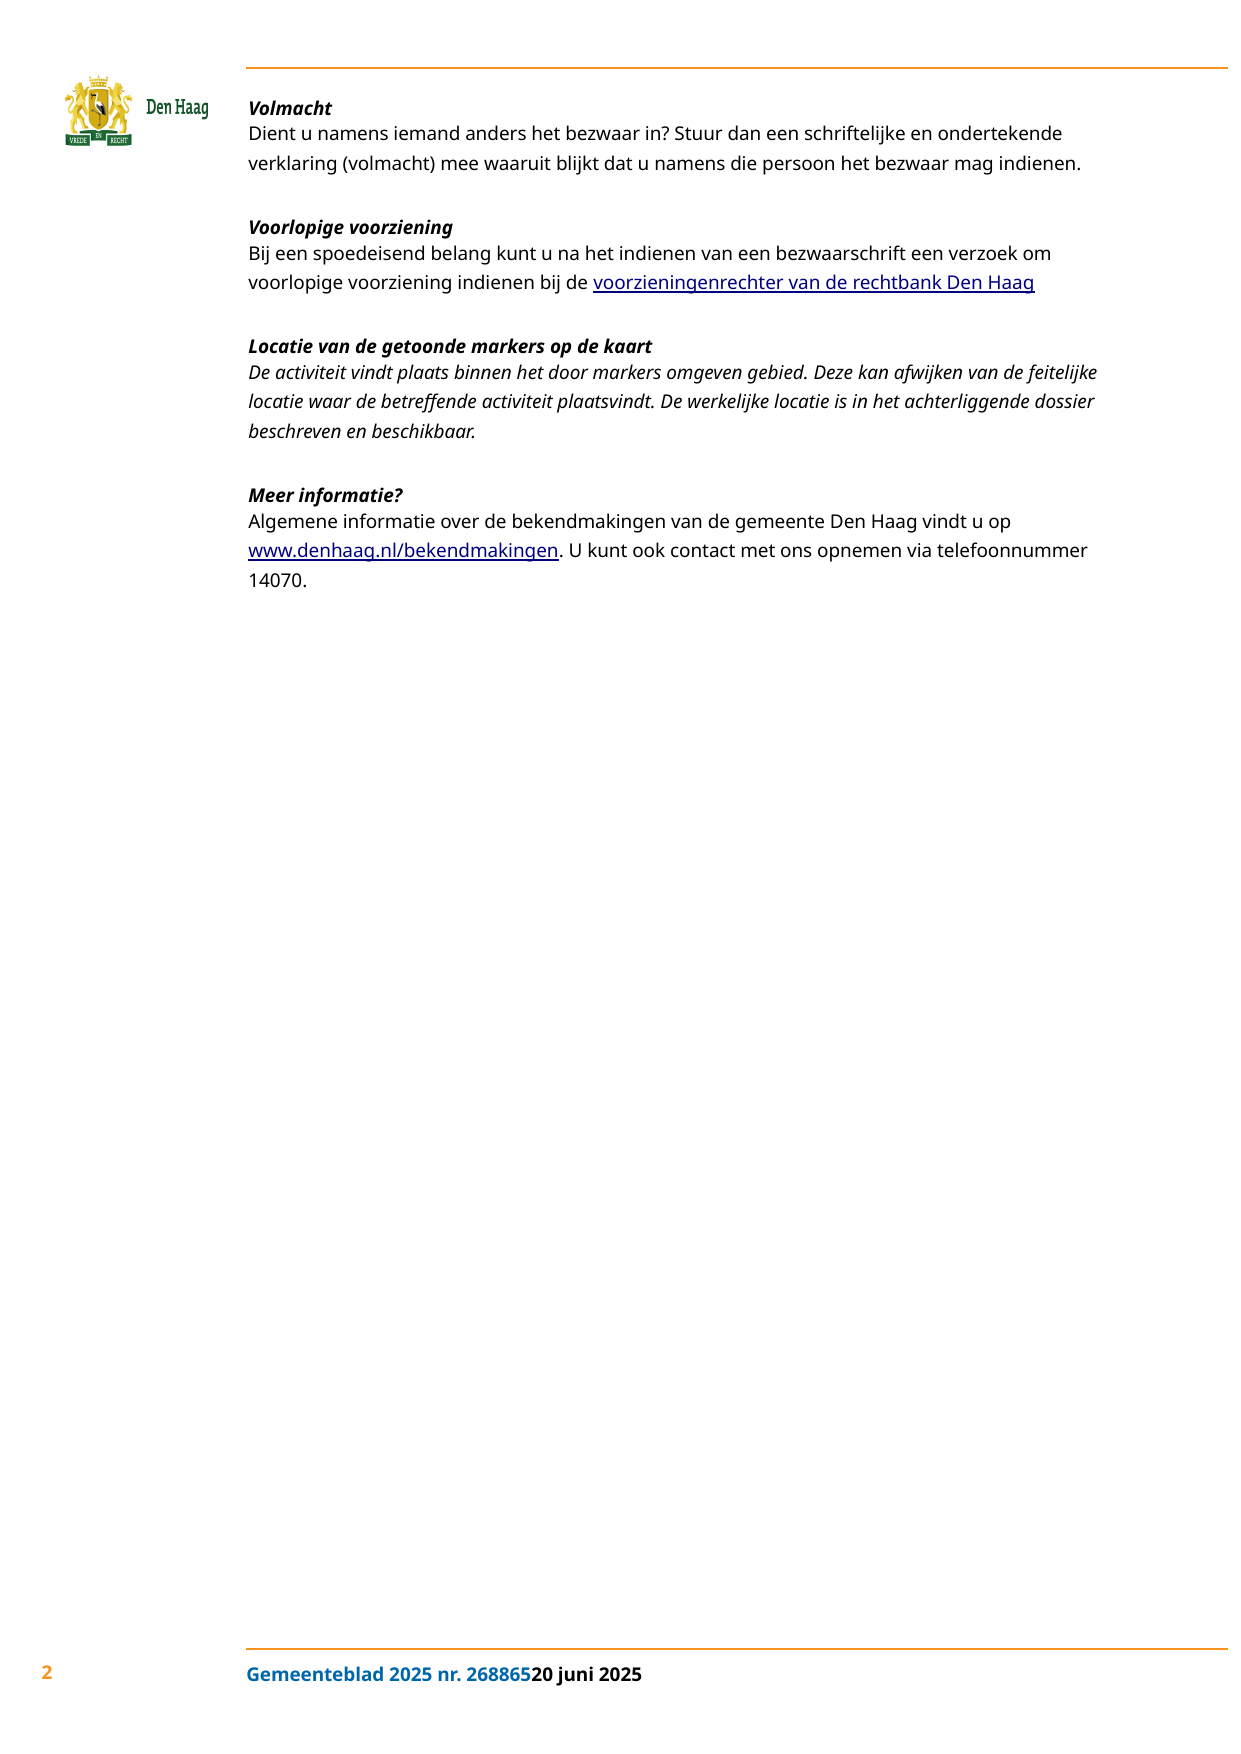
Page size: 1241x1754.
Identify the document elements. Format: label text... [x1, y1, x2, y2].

picture [41, 47, 231, 172]
text Bij een spoedeisend belang kunt u na het indienen van een bezwaarschrift een verzoek om voorlopige voorziening indienen bij de voorzieningenrechter van de rechtbank Den Haag [248, 240, 1152, 295]
text Voorlopige voorziening [248, 214, 1152, 240]
text Dient u namens iemand anders het bezwaar in? Stuur dan een schriftelijke en ondertekende verklaring (volmacht) mee waaruit blijkt dat u namens die persoon het bezwaar mag indienen. [248, 121, 1152, 176]
text Algemene informatie over de bekendmakingen van de gemeente Den Haag vindt u op www.denhaag.nl/bekendmakingen. U kunt ook contact met ons opnemen via telefoonnummer 14070. [248, 508, 1152, 593]
text Locatie van de getoonde markers op de kaart [248, 333, 1152, 359]
text De activiteit vindt plaats binnen het door markers omgeven gebied. Deze kan afwijken van de feitelijke locatie waar de betreffende activiteit plaatsvindt. De werkelijke locatie is in het achterliggende dossier beschreven en beschikbaar. [248, 359, 1152, 444]
text Volmacht [248, 95, 1152, 121]
text Meer informatie? [248, 482, 1152, 508]
